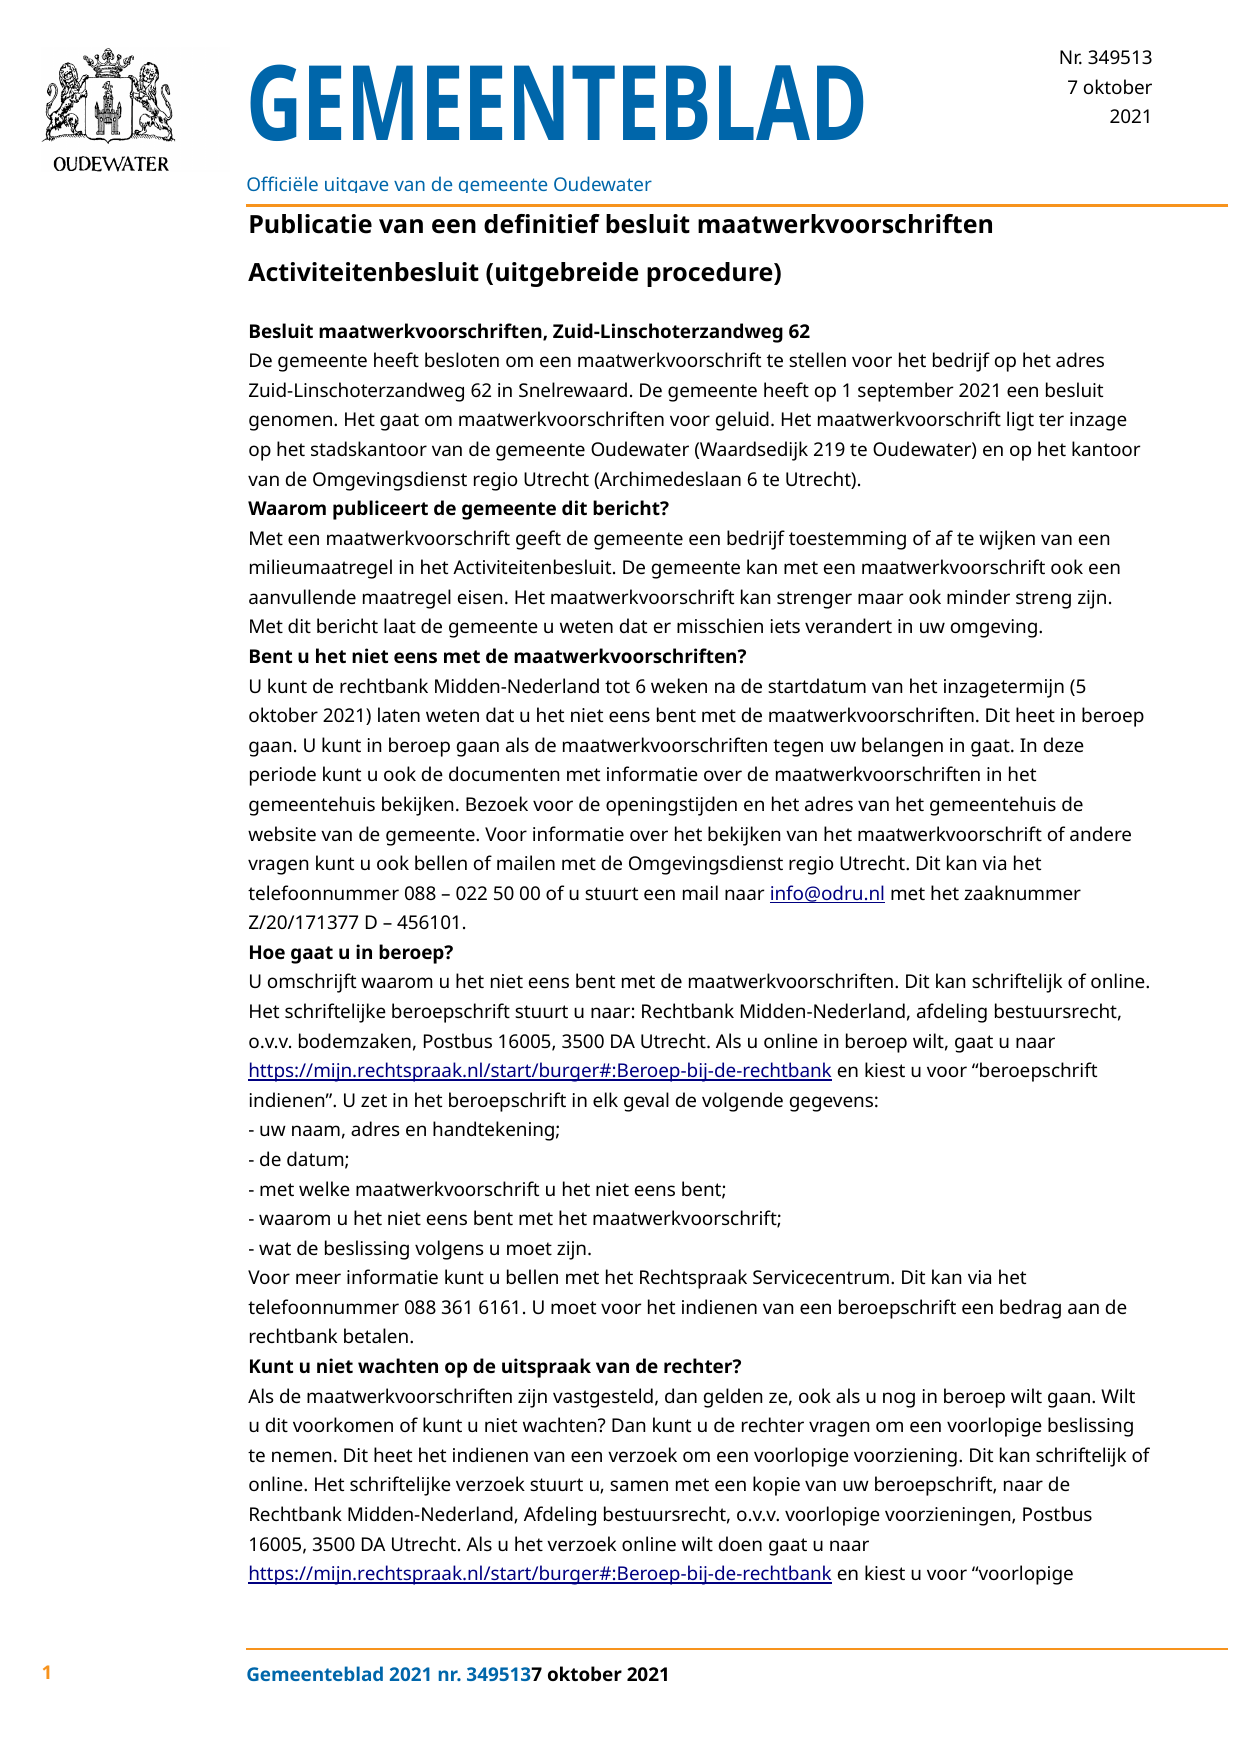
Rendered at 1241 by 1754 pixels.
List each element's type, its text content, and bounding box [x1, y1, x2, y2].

text Als de maatwerkvoorschriften zijn vastgesteld, dan gelden ze, ook als u nog in beroep wilt gaan. Wilt u dit voorkomen of kunt u niet wachten? Dan kunt u de rechter vragen om een voorlopige beslissing te nemen. Dit heet het indienen van een verzoek om een voorlopige voorziening. Dit kan schriftelijk of online. Het schriftelijke verzoek stuurt u, samen met een kopie van uw beroepschrift, naar de Rechtbank Midden-Nederland, Afdeling bestuursrecht, o.v.v. voorlopige voorzieningen, Postbus 16005, 3500 DA Utrecht. Als u het verzoek online wilt doen gaat u naar https://mijn.rechtspraak.nl/start/burger#:Beroep-bij-de-rechtbank en kiest u voor “voorlopige [248, 1383, 1152, 1586]
text Hoe gaat u in beroep? [248, 939, 1152, 965]
text U omschrijft waarom u het niet eens bent met de maatwerkvoorschriften. Dit kan schriftelijk of online. Het schriftelijke beroepschrift stuurt u naar: Rechtbank Midden-Nederland, afdeling bestuursrecht, o.v.v. bodemzaken, Postbus 16005, 3500 DA Utrecht. Als u online in beroep wilt, gaat u naar https://mijn.rechtspraak.nl/start/burger#:Beroep-bij-de-rechtbank en kiest u voor “beroepschrift indienen”. U zet in het beroepschrift in elk geval de volgende gegevens: [248, 969, 1152, 1113]
text Bent u het niet eens met de maatwerkvoorschriften? [248, 643, 1152, 669]
text - met welke maatwerkvoorschrift u het niet eens bent; [248, 1176, 1152, 1202]
text Besluit maatwerkvoorschriften, Zuid-Linschoterzandweg 62 [248, 318, 1152, 344]
text Voor meer informatie kunt u bellen met het Rechtspraak Servicecentrum. Dit kan via het telefoonnummer 088 361 6161. U moet voor het indienen van een beroepschrift een bedrag aan de rechtbank betalen. [248, 1264, 1152, 1349]
text - waarom u het niet eens bent met het maatwerkvoorschrift; [248, 1205, 1152, 1231]
text Publicatie van een definitief besluit maatwerkvoorschriften Activiteitenbesluit (uitgebreide procedure) [248, 207, 1152, 288]
text Met een maatwerkvoorschrift geeft de gemeente een bedrijf toestemming of af te wijken van een milieumaatregel in het Activiteitenbesluit. De gemeente kan met een maatwerkvoorschrift ook een aanvullende maatregel eisen. Het maatwerkvoorschrift kan strenger maar ook minder streng zijn. Met dit bericht laat de gemeente u weten dat er misschien iets verandert in uw omgeving. [248, 525, 1152, 639]
picture [41, 47, 231, 172]
text De gemeente heeft besloten om een maatwerkvoorschrift te stellen voor het bedrijf op het adres Zuid-Linschoterzandweg 62 in Snelrewaard. De gemeente heeft op 1 september 2021 een besluit genomen. Het gaat om maatwerkvoorschriften voor geluid. Het maatwerkvoorschrift ligt ter inzage op het stadskantoor van de gemeente Oudewater (Waardsedijk 219 te Oudewater) en op het kantoor van de Omgevingsdienst regio Utrecht (Archimedeslaan 6 te Utrecht). [248, 347, 1152, 492]
text Kunt u niet wachten op de uitspraak van de rechter? [248, 1353, 1152, 1379]
text U kunt de rechtbank Midden-Nederland tot 6 weken na de startdatum van het inzagetermijn (5 oktober 2021) laten weten dat u het niet eens bent met de maatwerkvoorschriften. Dit heet in beroep gaan. U kunt in beroep gaan als de maatwerkvoorschriften tegen uw belangen in gaat. In deze periode kunt u ook de documenten met informatie over de maatwerkvoorschriften in het gemeentehuis bekijken. Bezoek voor de openingstijden en het adres van het gemeentehuis de website van de gemeente. Voor informatie over het bekijken van het maatwerkvoorschrift of andere vragen kunt u ook bellen of mailen met de Omgevingsdienst regio Utrecht. Dit kan via het telefoonnummer 088 – 022 50 00 of u stuurt een mail naar info@odru.nl met het zaaknummer Z/20/171377 D – 456101. [248, 673, 1152, 935]
text - de datum; [248, 1146, 1152, 1172]
text Waarom publiceert de gemeente dit bericht? [248, 495, 1152, 521]
text - uw naam, adres en handtekening; [248, 1117, 1152, 1142]
text - wat de beslissing volgens u moet zijn. [248, 1235, 1152, 1261]
